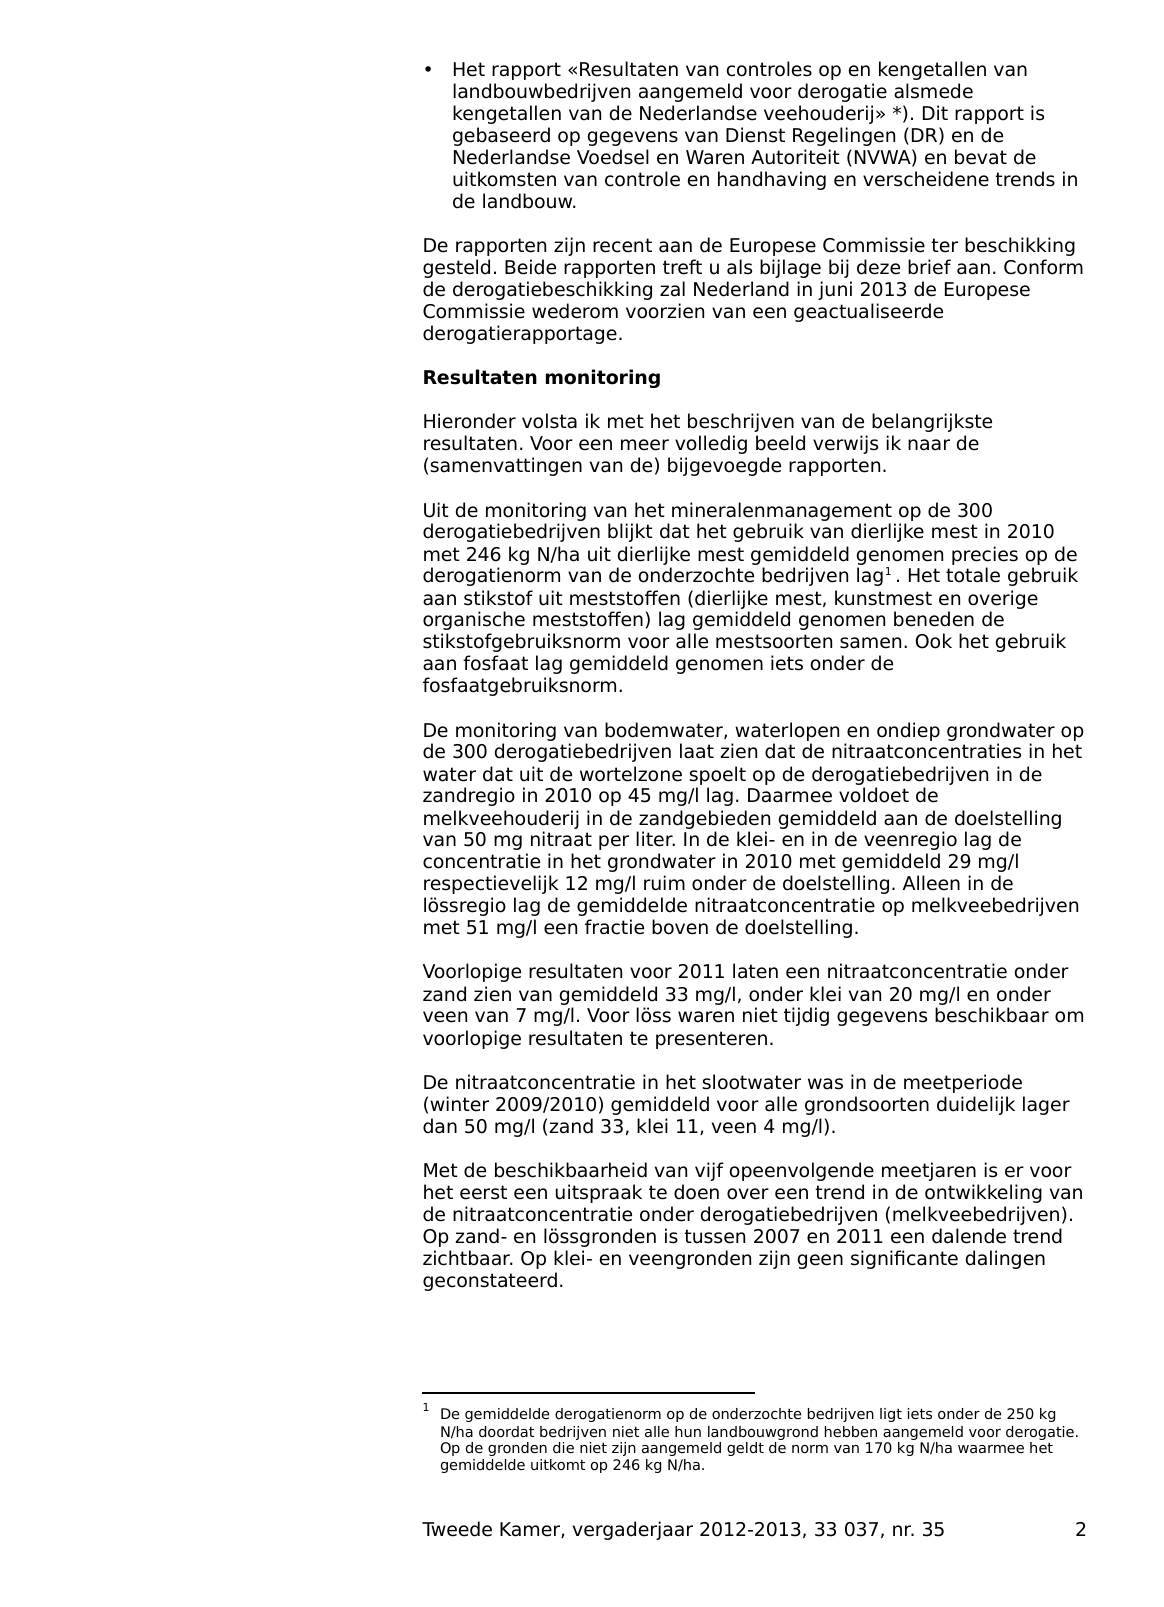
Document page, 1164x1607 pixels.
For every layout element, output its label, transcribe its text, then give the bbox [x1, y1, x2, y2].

text De monitoring van bodemwater, waterlopen en ondiep grondwater op de 300 derogatiebedrijven laat zien dat de nitraatconcentraties in het water dat uit de wortelzone spoelt op de derogatiebedrijven in de zandregio in 2010 op 45 mg/l lag. Daarmee voldoet de melkveehouderij in de zandgebieden gemiddeld aan de doelstelling van 50 mg nitraat per liter. In de klei- en in de veenregio lag de concentratie in het grondwater in 2010 met gemiddeld 29 mg/l respectievelijk 12 mg/l ruim onder de doelstelling. Alleen in de lössregio lag de gemiddelde nitraatconcentratie op melkveebedrijven met 51 mg/l een fractie boven de doelstelling. [422, 719, 1087, 939]
text De gemiddelde derogatienorm op de onderzochte bedrijven ligt iets onder de 250 kg N/ha doordat bedrijven niet alle hun landbouwgrond hebben aangemeld voor derogatie. Op de gronden die niet zijn aangemeld geldt de norm van 170 kg N/ha waarmee het gemiddelde uitkomt op 246 kg N/ha. [422, 1402, 1087, 1474]
text • Het rapport «Resultaten van controles op en kengetallen van landbouwbedrijven aangemeld voor derogatie alsmede kengetallen van de Nederlandse veehouderij» *). Dit rapport is gebaseerd op gegevens van Dienst Regelingen (DR) en de Nederlandse Voedsel en Waren Autoriteit (NVWA) en bevat de uitkomsten van controle en handhaving en verscheidene trends in de landbouw. [422, 59, 1087, 213]
text De nitraatconcentratie in het slootwater was in de meetperiode (winter 2009/2010) gemiddeld voor alle grondsoorten duidelijk lager dan 50 mg/l (zand 33, klei 11, veen 4 mg/l). [422, 1072, 1087, 1137]
text Met de beschikbaarheid van vijf opeenvolgende meetjaren is er voor het eerst een uitspraak te doen over een trend in de ontwikkeling van de nitraatconcentratie onder derogatiebedrijven (melkveebedrijven). Op zand- en lössgronden is tussen 2007 en 2011 een dalende trend zichtbaar. Op klei- en veengronden zijn geen significante dalingen geconstateerd. [422, 1160, 1087, 1292]
text Voorlopige resultaten voor 2011 laten een nitraatconcentratie onder zand zien van gemiddeld 33 mg/l, onder klei van 20 mg/l en onder veen van 7 mg/l. Voor löss waren niet tijdig gegevens beschikbaar om voorlopige resultaten te presenteren. [422, 961, 1087, 1049]
text Uit de monitoring van het mineralenmanagement op de 300 derogatiebedrijven blijkt dat het gebruik van dierlijke mest in 2010 met 246 kg N/ha uit dierlijke mest gemiddeld genomen precies op de derogatienorm van de onderzochte bedrijven lag. Het totale gebruik aan stikstof uit meststoffen (dierlijke mest, kunstmest en overige organische meststoffen) lag gemiddeld genomen beneden de stikstofgebruiksnorm voor alle mestsoorten samen. Ook het gebruik aan fosfaat lag gemiddeld genomen iets onder de fosfaatgebruiksnorm. [422, 499, 1087, 697]
subtitle Resultaten monitoring [422, 367, 1087, 389]
text Hieronder volsta ik met het beschrijven van de belangrijkste resultaten. Voor een meer volledig beeld verwijs ik naar de (samenvattingen van de) bijgevoegde rapporten. [422, 411, 1087, 477]
text De rapporten zijn recent aan de Europese Commissie ter beschikking gesteld. Beide rapporten treft u als bijlage bij deze brief aan. Conform de derogatiebeschikking zal Nederland in juni 2013 de Europese Commissie wederom voorzien van een geactualiseerde derogatierapportage. [422, 235, 1087, 345]
